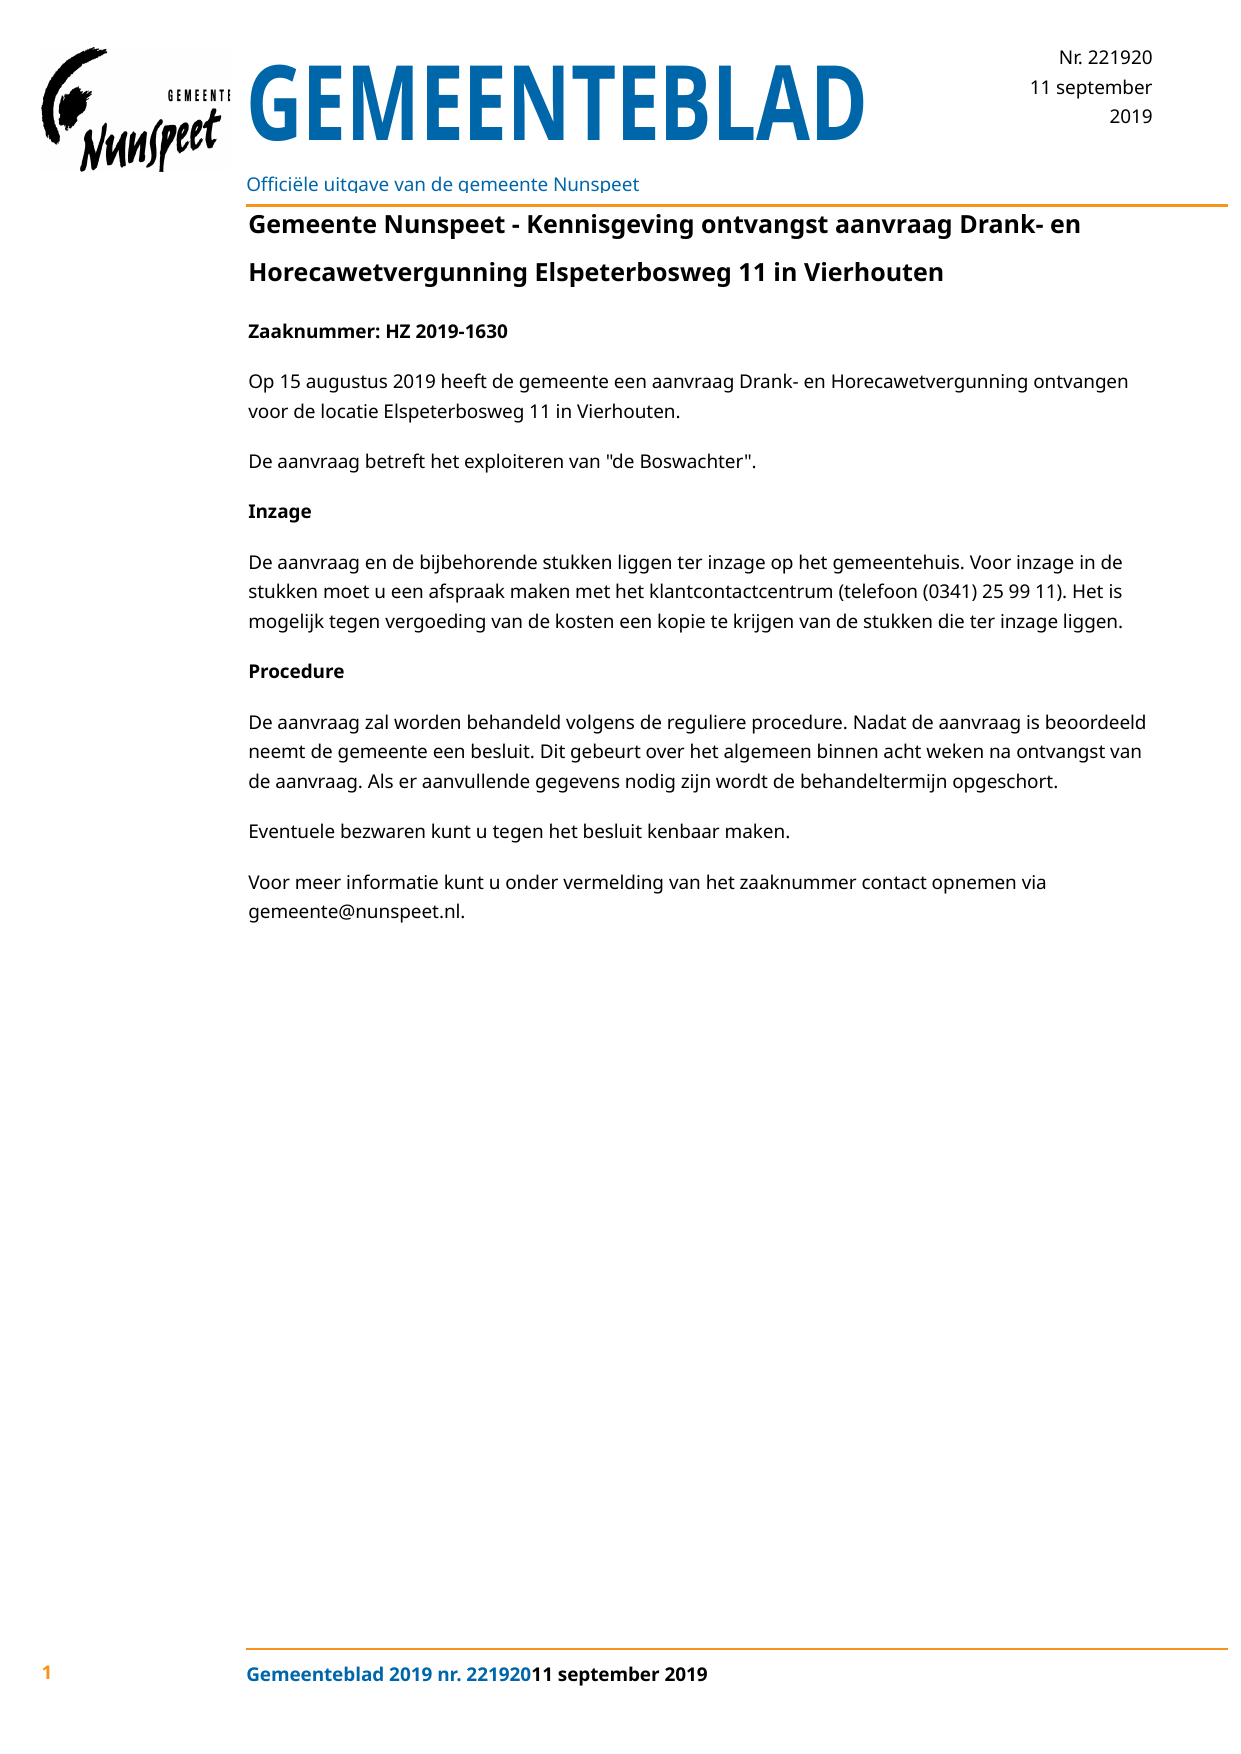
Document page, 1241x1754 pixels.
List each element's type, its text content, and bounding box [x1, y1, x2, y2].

text Procedure [248, 659, 1152, 684]
text De aanvraag zal worden behandeld volgens de reguliere procedure. Nadat de aanvraag is beoordeeld neemt de gemeente een besluit. Dit gebeurt over het algemeen binnen acht weken na ontvangst van de aanvraag. Als er aanvullende gegevens nodig zijn wordt de behandeltermijn opgeschort. [248, 709, 1152, 794]
text Eventuele bezwaren kunt u tegen het besluit kenbaar maken. [248, 819, 1152, 844]
text Voor meer informatie kunt u onder vermelding van het zaaknummer contact opnemen via gemeente@nunspeet.nl. [248, 869, 1152, 924]
text De aanvraag en de bijbehorende stukken liggen ter inzage op het gemeentehuis. Voor inzage in de stukken moet u een afspraak maken met het klantcontactcentrum (telefoon (0341) 25 99 11). Het is mogelijk tegen vergoeding van de kosten een kopie te krijgen van de stukken die ter inzage liggen. [248, 549, 1152, 634]
text Gemeente Nunspeet - Kennisgeving ontvangst aanvraag Drank- en Horecawetvergunning Elspeterbosweg 11 in Vierhouten [248, 207, 1152, 288]
text Inzage [248, 499, 1152, 524]
text Zaaknummer: HZ 2019-1630 [248, 318, 1152, 344]
text De aanvraag betreft het exploiteren van "de Boswachter". [248, 448, 1152, 474]
text Op 15 augustus 2019 heeft de gemeente een aanvraag Drank- en Horecawetvergunning ontvangen voor de locatie Elspeterbosweg 11 in Vierhouten. [248, 368, 1152, 424]
picture [41, 47, 231, 172]
